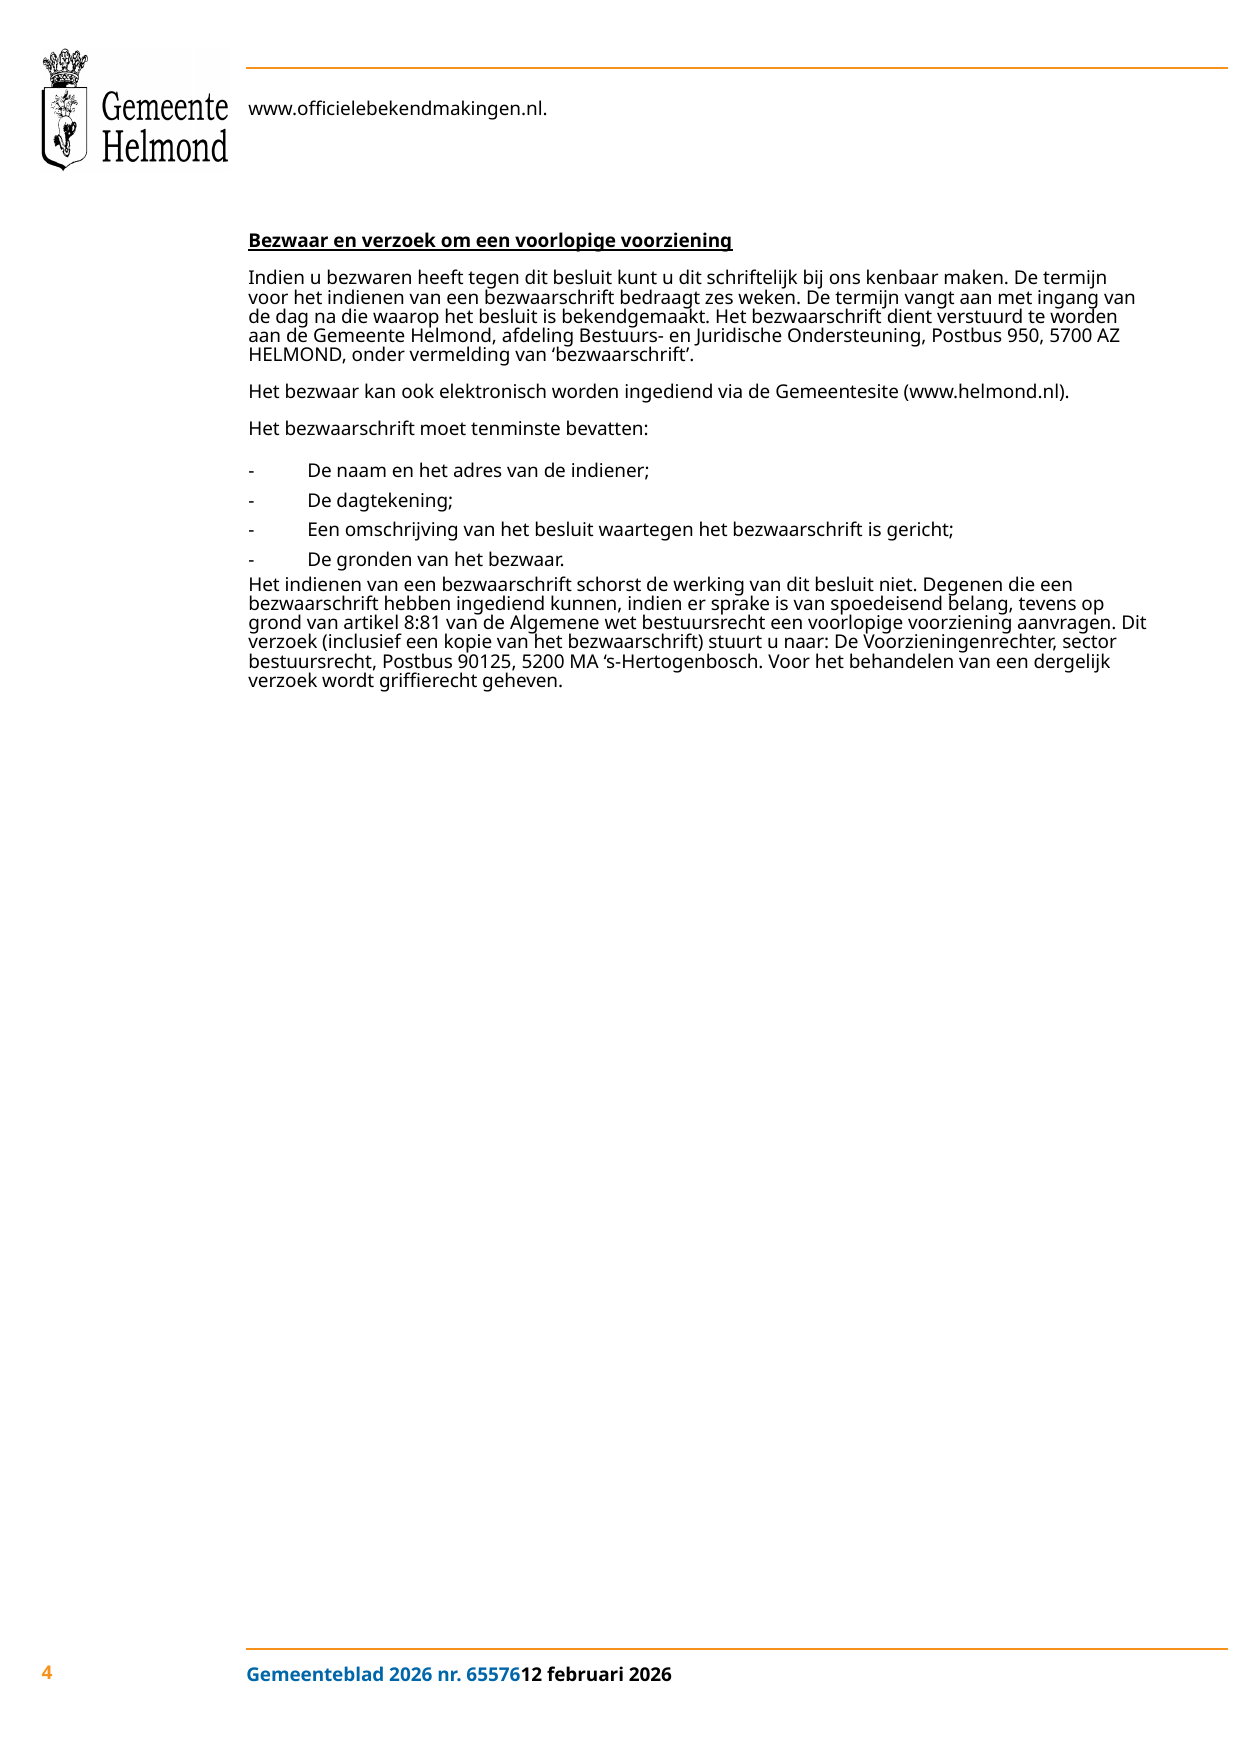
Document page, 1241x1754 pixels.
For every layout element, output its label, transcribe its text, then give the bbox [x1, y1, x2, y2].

list Een omschrijving van het besluit waartegen het bezwaarschrift is gericht; [248, 517, 1152, 542]
list De dagtekening; [248, 487, 1152, 513]
text Het indienen van een bezwaarschrift schorst de werking van dit besluit niet. Degenen die een bezwaarschrift hebben ingediend kunnen, indien er sprake is van spoedeisend belang, tevens op grond van artikel 8:81 van de Algemene wet bestuursrecht een voorlopige voorziening aanvragen. Dit verzoek (inclusief een kopie van het bezwaarschrift) stuurt u naar: De Voorzieningenrechter, sector bestuursrecht, Postbus 90125, 5200 MA ‘s-Hertogenbosch. Voor het behandelen van een dergelijk verzoek wordt griffierecht geheven. [248, 576, 1152, 691]
picture [41, 47, 231, 172]
text Het bezwaar kan ook elektronisch worden ingediend via de Gemeentesite (www.helmond.nl). [248, 383, 1152, 403]
text Bezwaar en verzoek om een voorlopige voorziening [248, 232, 1152, 252]
list De gronden van het bezwaar. [248, 546, 1152, 572]
text Het bezwaarschrift moet tenminste bevatten: [248, 420, 1152, 440]
list De naam en het adres van de indiener; [248, 457, 1152, 483]
text www.officielebekendmakingen.nl. [248, 95, 1152, 121]
text Indien u bezwaren heeft tegen dit besluit kunt u dit schriftelijk bij ons kenbaar maken. De termijn voor het indienen van een bezwaarschrift bedraagt zes weken. De termijn vangt aan met ingang van de dag na die waarop het besluit is bekendgemaakt. Het bezwaarschrift dient verstuurd te worden aan de Gemeente Helmond, afdeling Bestuurs- en Juridische Ondersteuning, Postbus 950, 5700 AZ HELMOND, onder vermelding van ‘bezwaarschrift’. [248, 269, 1152, 366]
